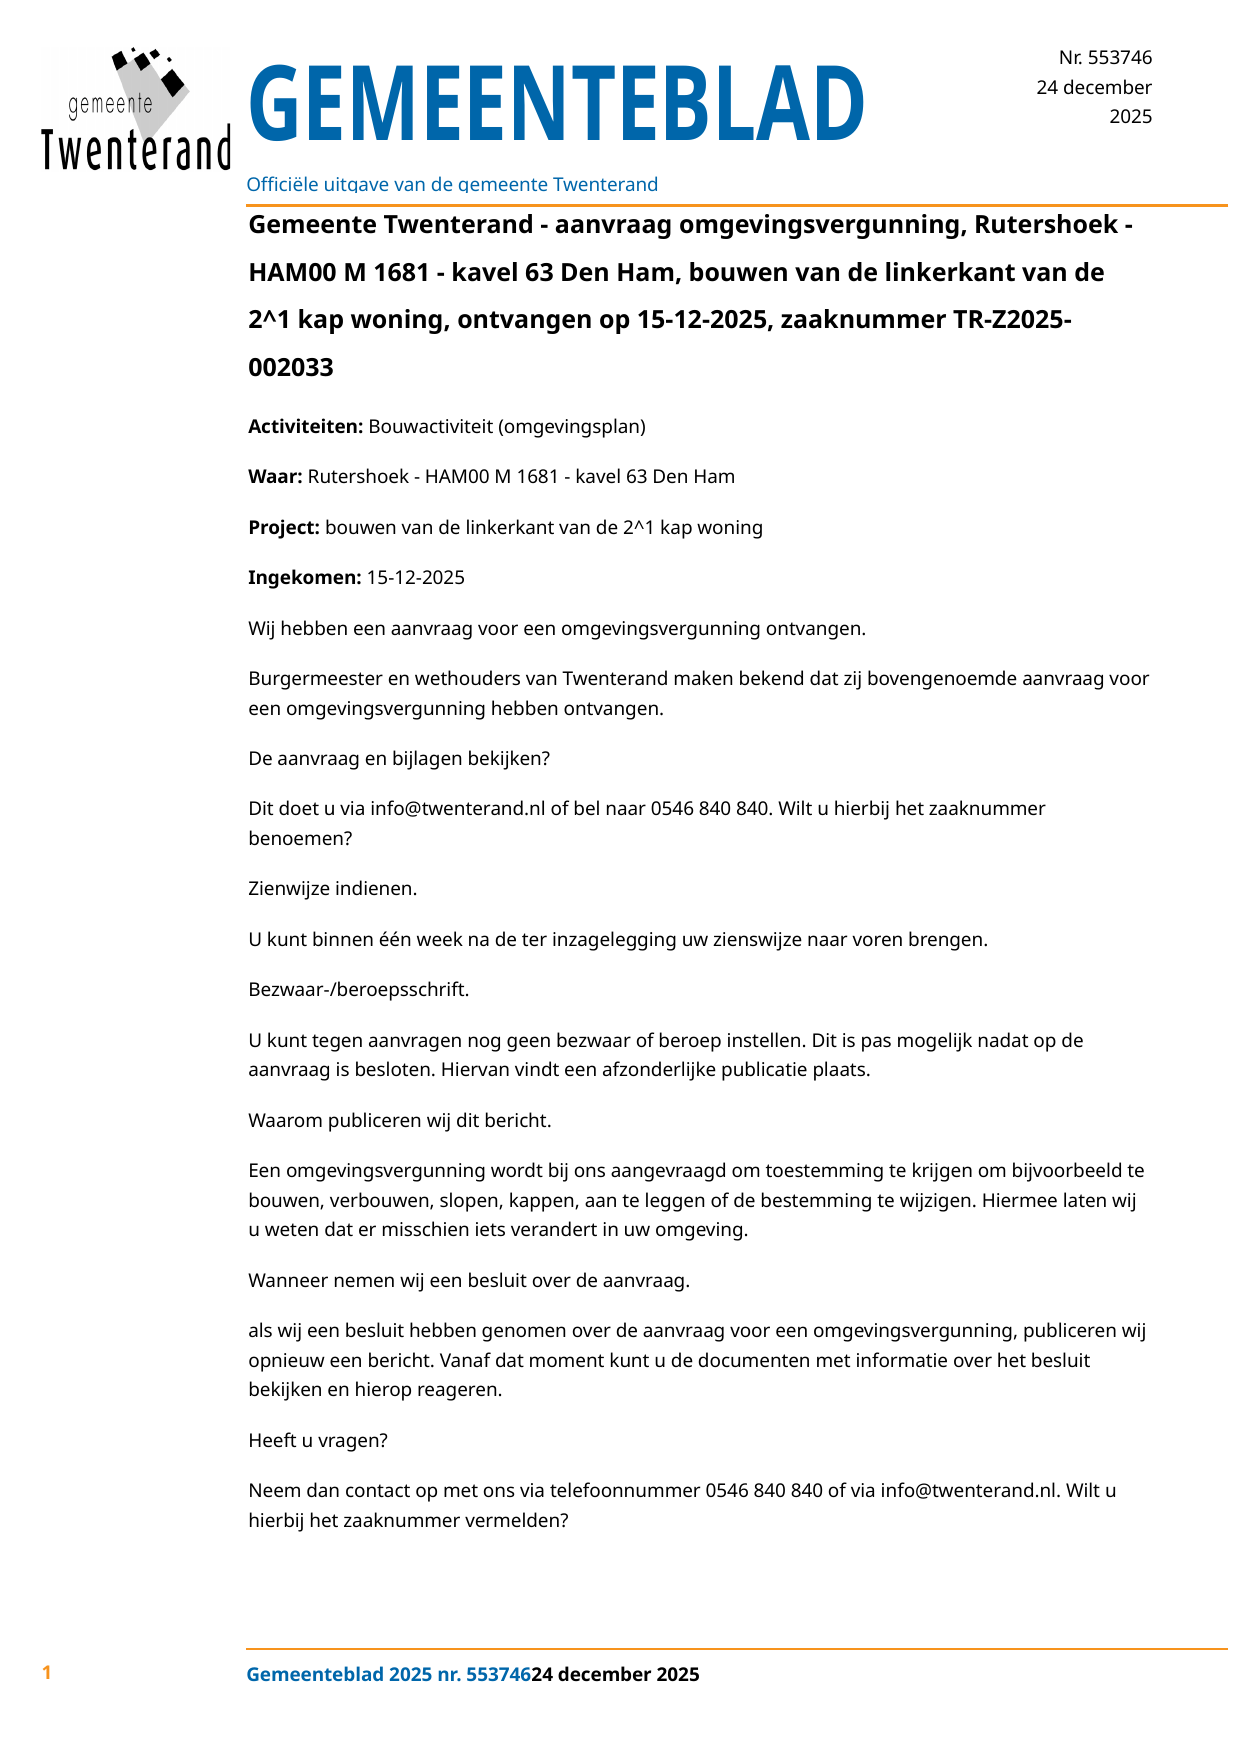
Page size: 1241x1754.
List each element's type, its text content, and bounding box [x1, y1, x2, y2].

text U kunt binnen één week na de ter inzagelegging uw zienswijze naar voren brengen. [248, 926, 1152, 952]
text Bezwaar-/beroepsschrift. [248, 976, 1152, 1002]
text De aanvraag en bijlagen bekijken? [248, 745, 1152, 771]
text Activiteiten: Bouwactiviteit (omgevingsplan) [248, 413, 1152, 439]
text Gemeente Twenterand - aanvraag omgevingsvergunning, Rutershoek - HAM00 M 1681 - kavel 63 Den Ham, bouwen van de linkerkant van de 2^1 kap woning, ontvangen op 15-12-2025, zaaknummer TR-Z2025-002033 [248, 207, 1152, 384]
text Project: bouwen van de linkerkant van de 2^1 kap woning [248, 514, 1152, 540]
text Ingekomen: 15-12-2025 [248, 564, 1152, 590]
picture [41, 47, 231, 172]
text Neem dan contact op met ons via telefoonnummer 0546 840 840 of via info@twenterand.nl. Wilt u hierbij het zaaknummer vermelden? [248, 1477, 1152, 1533]
text Waar: Rutershoek - HAM00 M 1681 - kavel 63 Den Ham [248, 463, 1152, 489]
text Wanneer nemen wij een besluit over de aanvraag. [248, 1267, 1152, 1293]
text Een omgevingsvergunning wordt bij ons aangevraagd om toestemming te krijgen om bijvoorbeeld te bouwen, verbouwen, slopen, kappen, aan te leggen of de bestemming te wijzigen. Hiermee laten wij u weten dat er misschien iets verandert in uw omgeving. [248, 1157, 1152, 1242]
text Burgermeester en wethouders van Twenterand maken bekend dat zij bovengenoemde aanvraag voor een omgevingsvergunning hebben ontvangen. [248, 665, 1152, 721]
text als wij een besluit hebben genomen over de aanvraag voor een omgevingsvergunning, publiceren wij opnieuw een bericht. Vanaf dat moment kunt u de documenten met informatie over het besluit bekijken en hierop reageren. [248, 1317, 1152, 1402]
text Wij hebben een aanvraag voor een omgevingsvergunning ontvangen. [248, 615, 1152, 641]
text U kunt tegen aanvragen nog geen bezwaar of beroep instellen. Dit is pas mogelijk nadat op de aanvraag is besloten. Hiervan vindt een afzonderlijke publicatie plaats. [248, 1027, 1152, 1082]
text Dit doet u via info@twenterand.nl of bel naar 0546 840 840. Wilt u hierbij het zaaknummer benoemen? [248, 796, 1152, 851]
text Heeft u vragen? [248, 1427, 1152, 1453]
text Waarom publiceren wij dit bericht. [248, 1107, 1152, 1133]
text Zienwijze indienen. [248, 876, 1152, 901]
